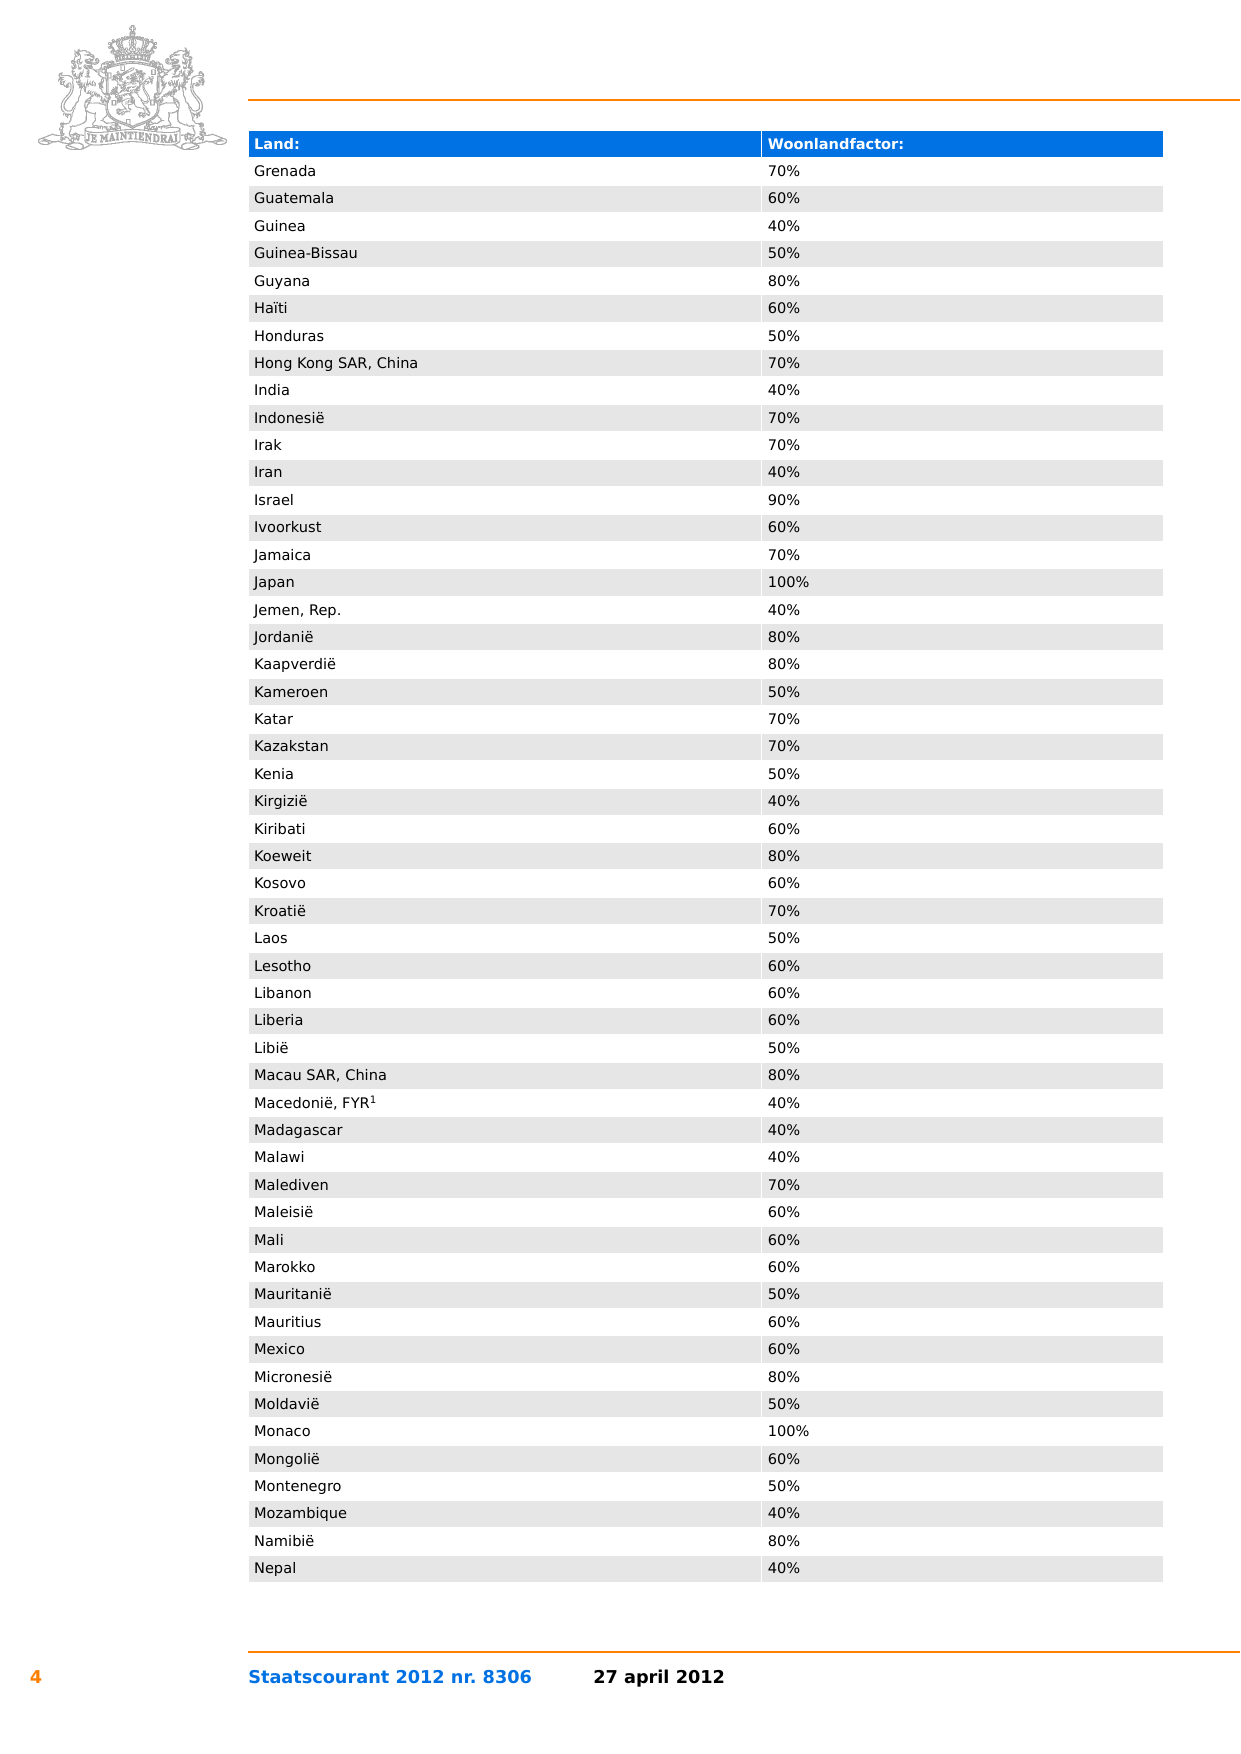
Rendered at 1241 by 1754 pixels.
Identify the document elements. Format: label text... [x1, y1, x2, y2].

table_cell 70% [762, 706, 1163, 733]
table_cell Katar [249, 706, 761, 733]
table_cell Kenia [249, 761, 761, 787]
table_cell 80% [762, 1528, 1163, 1554]
table_cell Lesotho [249, 953, 761, 979]
table_cell 70% [762, 898, 1163, 924]
table_cell Macedonië, FYR1 [249, 1090, 761, 1116]
table_cell 50% [762, 1473, 1163, 1500]
table_cell 60% [762, 953, 1163, 979]
table_cell Monaco [249, 1419, 761, 1445]
table_cell 70% [762, 734, 1163, 760]
table_cell Micronesië [249, 1364, 761, 1390]
table_cell 60% [762, 1199, 1163, 1226]
table_cell Haïti [249, 295, 761, 322]
table_cell 60% [762, 515, 1163, 541]
table_header Land: [249, 131, 761, 157]
table_cell 40% [762, 378, 1163, 404]
table_cell 60% [762, 1336, 1163, 1363]
table_cell 60% [762, 1309, 1163, 1335]
table_cell Guatemala [249, 186, 761, 212]
table_cell 60% [762, 871, 1163, 897]
table_cell Israel [249, 487, 761, 513]
table_cell 80% [762, 268, 1163, 294]
table_header Woonlandfactor: [762, 131, 1163, 157]
table_cell Kiribati [249, 816, 761, 842]
table_cell 50% [762, 1391, 1163, 1417]
table_cell Namibië [249, 1528, 761, 1554]
table_cell Moldavië [249, 1391, 761, 1417]
table_cell Madagascar [249, 1117, 761, 1143]
table_cell 60% [762, 816, 1163, 842]
table_cell Kosovo [249, 871, 761, 897]
table_cell Jemen, Rep. [249, 597, 761, 623]
table_cell 50% [762, 925, 1163, 952]
table_cell India [249, 378, 761, 404]
table_cell Kazakstan [249, 734, 761, 760]
table_cell Marokko [249, 1254, 761, 1281]
table_cell Mongolië [249, 1446, 761, 1472]
table_cell 80% [762, 624, 1163, 650]
table_cell Libanon [249, 980, 761, 1007]
table_cell 80% [762, 651, 1163, 678]
table_cell Guyana [249, 268, 761, 294]
table_cell Jamaica [249, 542, 761, 568]
table_cell 60% [762, 1227, 1163, 1253]
table_cell 50% [762, 241, 1163, 267]
table_cell Japan [249, 569, 761, 596]
table_cell 50% [762, 323, 1163, 349]
table_cell 100% [762, 1419, 1163, 1445]
table_cell 60% [762, 1254, 1163, 1281]
table_cell 50% [762, 1035, 1163, 1061]
table_cell 40% [762, 460, 1163, 486]
table_cell 60% [762, 1446, 1163, 1472]
table_cell 40% [762, 1090, 1163, 1116]
table_cell 80% [762, 843, 1163, 869]
table_cell Mauritius [249, 1309, 761, 1335]
picture [38, 25, 227, 150]
table_cell Montenegro [249, 1473, 761, 1500]
table_cell Mexico [249, 1336, 761, 1363]
table_cell Irak [249, 432, 761, 459]
table_cell 60% [762, 295, 1163, 322]
table_cell Mali [249, 1227, 761, 1253]
table_cell 60% [762, 186, 1163, 212]
table_cell 70% [762, 542, 1163, 568]
table_cell 70% [762, 405, 1163, 431]
table_cell 80% [762, 1364, 1163, 1390]
table_cell 70% [762, 1172, 1163, 1198]
table_cell Kaapverdië [249, 651, 761, 678]
table_cell Guinea-Bissau [249, 241, 761, 267]
table_cell 70% [762, 350, 1163, 376]
table_cell 60% [762, 1008, 1163, 1034]
table_cell 70% [762, 158, 1163, 185]
table_cell Malediven [249, 1172, 761, 1198]
table_cell Kameroen [249, 679, 761, 705]
table_cell Libië [249, 1035, 761, 1061]
table_cell Indonesië [249, 405, 761, 431]
table_cell Ivoorkust [249, 515, 761, 541]
table_cell Koeweit [249, 843, 761, 869]
table_cell 40% [762, 1501, 1163, 1527]
table_cell Guinea [249, 213, 761, 239]
table_cell 40% [762, 597, 1163, 623]
table_cell 80% [762, 1063, 1163, 1089]
table_cell 50% [762, 679, 1163, 705]
table_cell 40% [762, 1117, 1163, 1143]
table_cell 100% [762, 569, 1163, 596]
table_cell Liberia [249, 1008, 761, 1034]
table_cell Iran [249, 460, 761, 486]
table_cell 40% [762, 789, 1163, 815]
table_cell Malawi [249, 1145, 761, 1171]
table_cell Nepal [249, 1556, 761, 1582]
table_cell 50% [762, 761, 1163, 787]
table_cell Grenada [249, 158, 761, 185]
table_cell Honduras [249, 323, 761, 349]
table_cell Jordanië [249, 624, 761, 650]
table_cell 40% [762, 213, 1163, 239]
table_cell Hong Kong SAR, China [249, 350, 761, 376]
table_cell 90% [762, 487, 1163, 513]
table_cell 70% [762, 432, 1163, 459]
table_cell 40% [762, 1556, 1163, 1582]
table_cell 60% [762, 980, 1163, 1007]
table_cell Mozambique [249, 1501, 761, 1527]
table_cell Laos [249, 925, 761, 952]
table_cell Maleisië [249, 1199, 761, 1226]
table_cell 40% [762, 1145, 1163, 1171]
table_cell Mauritanië [249, 1282, 761, 1308]
table_cell Kirgizië [249, 789, 761, 815]
table_cell Macau SAR, China [249, 1063, 761, 1089]
table_cell 50% [762, 1282, 1163, 1308]
table_cell Kroatië [249, 898, 761, 924]
